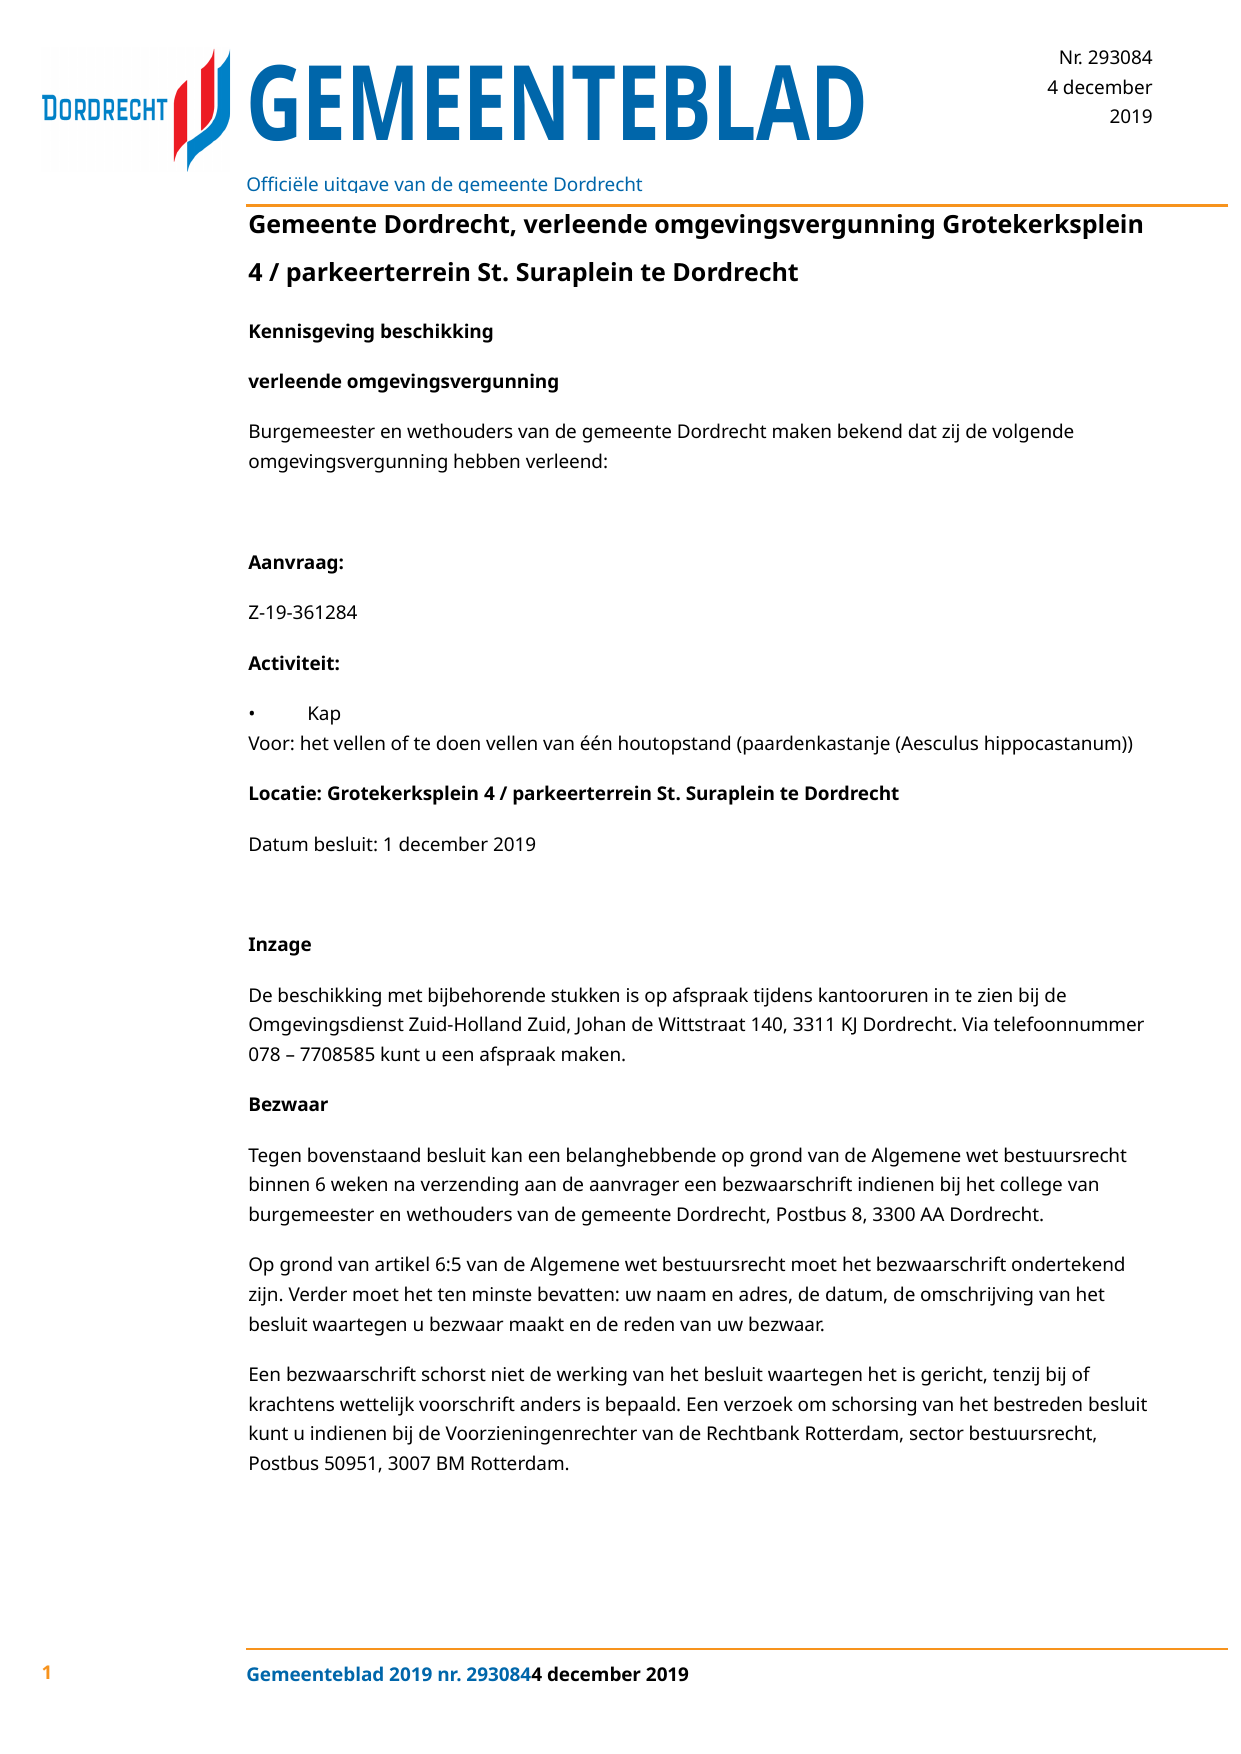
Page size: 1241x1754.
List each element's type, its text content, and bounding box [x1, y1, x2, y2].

text Tegen bovenstaand besluit kan een belanghebbende op grond van de Algemene wet bestuursrecht binnen 6 weken na verzending aan de aanvrager een bezwaarschrift indienen bij het college van burgemeester en wethouders van de gemeente Dordrecht, Postbus 8, 3300 AA Dordrecht. [248, 1142, 1152, 1227]
text Datum besluit: 1 december 2019 [248, 831, 1152, 857]
text Burgemeester en wethouders van de gemeente Dordrecht maken bekend dat zij de volgende omgevingsvergunning hebben verleend: [248, 419, 1152, 474]
text Locatie: Grotekerksplein 4 / parkeerterrein St. Suraplein te Dordrecht [248, 780, 1152, 806]
text Kennisgeving beschikking [248, 318, 1152, 344]
text Activiteit: [248, 650, 1152, 676]
text Een bezwaarschrift schorst niet de werking van het besluit waartegen het is gericht, tenzij bij of krachtens wettelijk voorschrift anders is bepaald. Een verzoek om schorsing van het bestreden besluit kunt u indienen bij de Voorzieningenrechter van de Rechtbank Rotterdam, sector bestuursrecht, Postbus 50951, 3007 BM Rotterdam. [248, 1361, 1152, 1476]
text Voor: het vellen of te doen vellen van één houtopstand (paardenkastanje (Aesculus hippocastanum)) [248, 730, 1152, 756]
text verleende omgevingsvergunning [248, 368, 1152, 394]
text Aanvraag: [248, 549, 1152, 575]
text Bezwaar [248, 1092, 1152, 1117]
text Op grond van artikel 6:5 van de Algemene wet bestuursrecht moet het bezwaarschrift ondertekend zijn. Verder moet het ten minste bevatten: uw naam en adres, de datum, de omschrijving van het besluit waartegen u bezwaar maakt en de reden van uw bezwaar. [248, 1252, 1152, 1337]
list Kap [248, 700, 1152, 726]
picture [41, 47, 231, 172]
text De beschikking met bijbehorende stukken is op afspraak tijdens kantooruren in te zien bij de Omgevingsdienst Zuid-Holland Zuid, Johan de Wittstraat 140, 3311 KJ Dordrecht. Via telefoonnummer 078 – 7708585 kunt u een afspraak maken. [248, 982, 1152, 1067]
text Z-19-361284 [248, 599, 1152, 625]
text Gemeente Dordrecht, verleende omgevingsvergunning Grotekerksplein 4 / parkeerterrein St. Suraplein te Dordrecht [248, 207, 1152, 288]
text Inzage [248, 932, 1152, 957]
